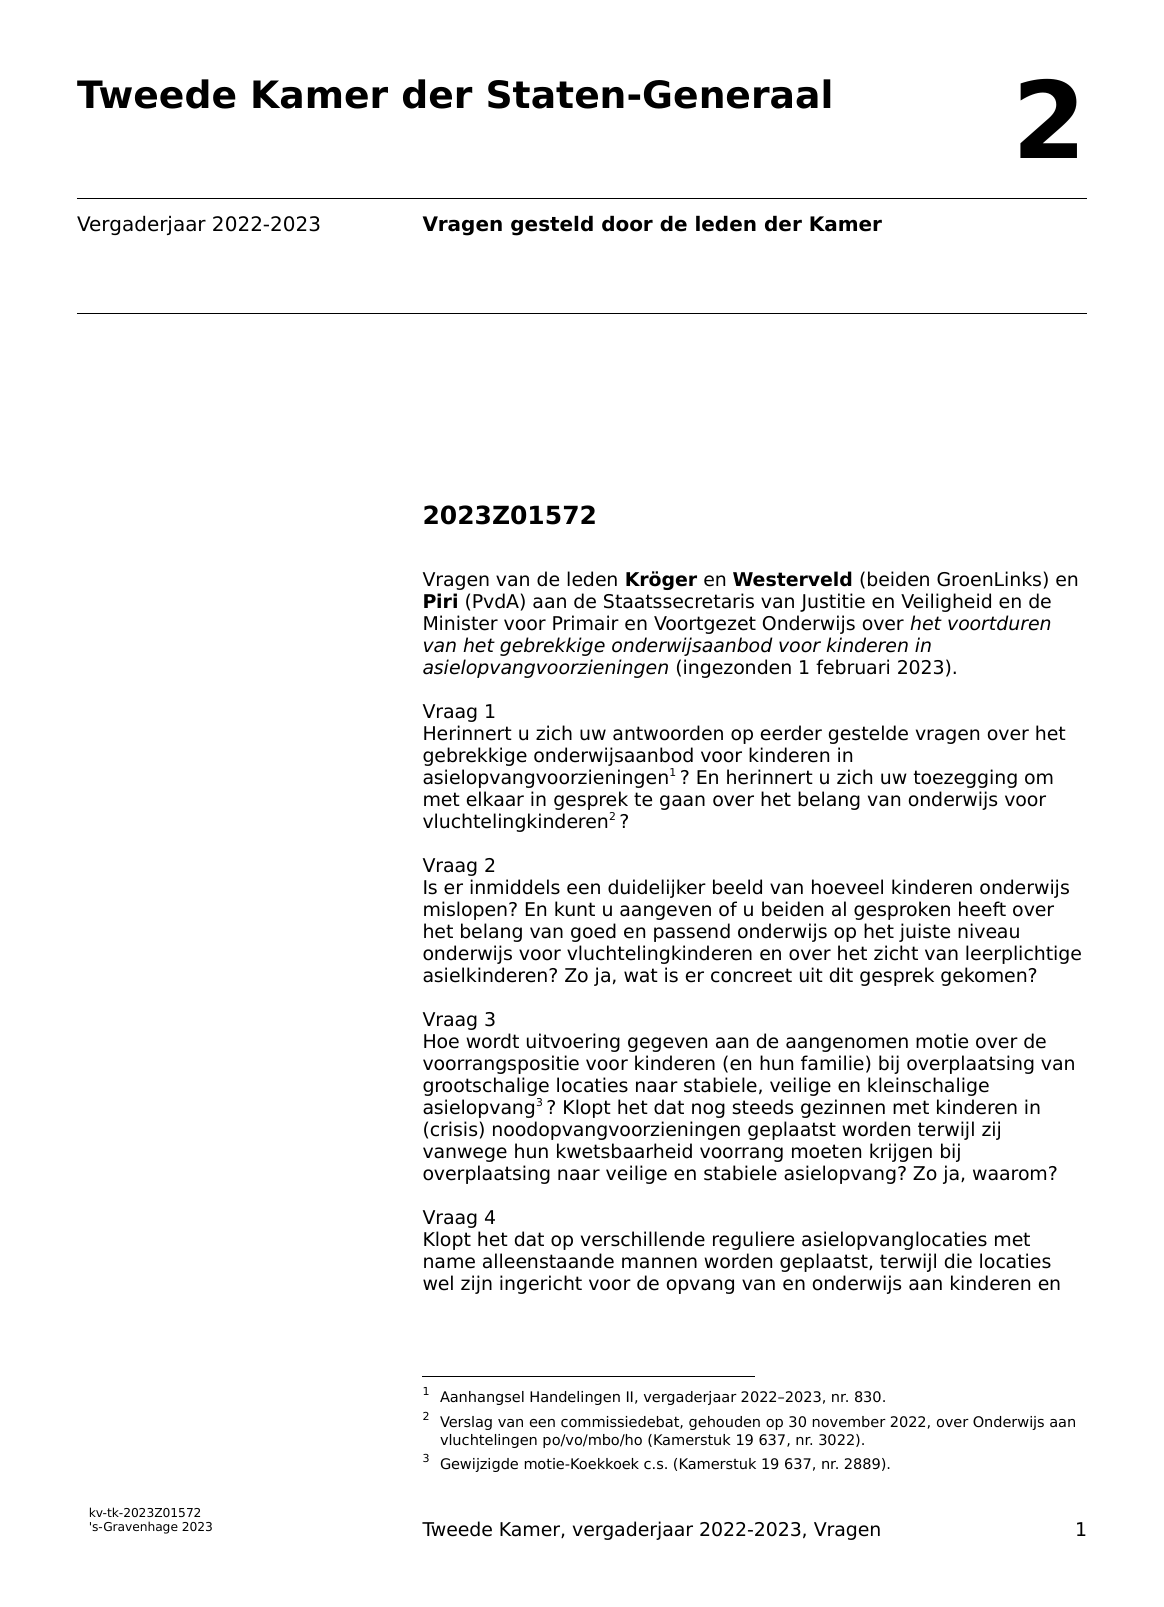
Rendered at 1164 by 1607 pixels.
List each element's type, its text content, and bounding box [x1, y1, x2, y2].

text Herinnert u zich uw antwoorden op eerder gestelde vragen over het gebrekkige onderwijsaanbod voor kinderen in asielopvangvoorzieningen? En herinnert u zich uw toezegging om met elkaar in gesprek te gaan over het belang van onderwijs voor vluchtelingkinderen? [422, 723, 1087, 833]
text Gewijzigde motie-Koekkoek c.s. (Kamerstuk 19 637, nr. 2889). [422, 1452, 1087, 1474]
text Hoe wordt uitvoering gegeven aan de aangenomen motie over de voorrangspositie voor kinderen (en hun familie) bij overplaatsing van grootschalige locaties naar stabiele, veilige en kleinschalige asielopvang? Klopt het dat nog steeds gezinnen met kinderen in (crisis) noodopvangvoorzieningen geplaatst worden terwijl zij vanwege hun kwetsbaarheid voorrang moeten krijgen bij overplaatsing naar veilige en stabiele asielopvang? Zo ja, waarom? [422, 1031, 1087, 1185]
text 2023Z01572 [422, 501, 1087, 531]
text Vragen van de leden Kröger en Westerveld (beiden GroenLinks) en Piri (PvdA) aan de Staatssecretaris van Justitie en Veiligheid en de Minister voor Primair en Voortgezet Onderwijs over het voortduren van het gebrekkige onderwijsaanbod voor kinderen in asielopvangvoorzieningen (ingezonden 1 februari 2023). [422, 569, 1087, 679]
text 's-Gravenhage 2023 [88, 1520, 323, 1534]
text Klopt het dat op verschillende reguliere asielopvanglocaties met name alleenstaande mannen worden geplaatst, terwijl die locaties wel zijn ingericht voor de opvang van en onderwijs aan kinderen en [422, 1229, 1087, 1295]
text Vraag 4 [422, 1207, 1087, 1229]
table_cell Vergaderjaar 2022-2023 [77, 199, 422, 313]
text Vraag 3 [422, 1009, 1087, 1031]
text Aanhangsel Handelingen II, vergaderjaar 2022–2023, nr. 830. [422, 1385, 1087, 1407]
text kv-tk-2023Z01572 [88, 1506, 323, 1520]
text Is er inmiddels een duidelijker beeld van hoeveel kinderen onderwijs mislopen? En kunt u aangeven of u beiden al gesproken heeft over het belang van goed en passend onderwijs op het juiste niveau onderwijs voor vluchtelingkinderen en over het zicht van leerplichtige asielkinderen? Zo ja, wat is er concreet uit dit gesprek gekomen? [422, 877, 1087, 987]
text Verslag van een commissiedebat, gehouden op 30 november 2022, over Onderwijs aan vluchtelingen po/vo/mbo/ho (Kamerstuk 19 637, nr. 3022). [422, 1410, 1087, 1449]
table_header 2 [886, 59, 1087, 198]
text Vraag 2 [422, 855, 1087, 877]
table_cell Vragen gesteld door de leden der Kamer [422, 199, 1087, 313]
table_header Tweede Kamer der Staten-Generaal [77, 59, 886, 198]
text Vraag 1 [422, 701, 1087, 723]
